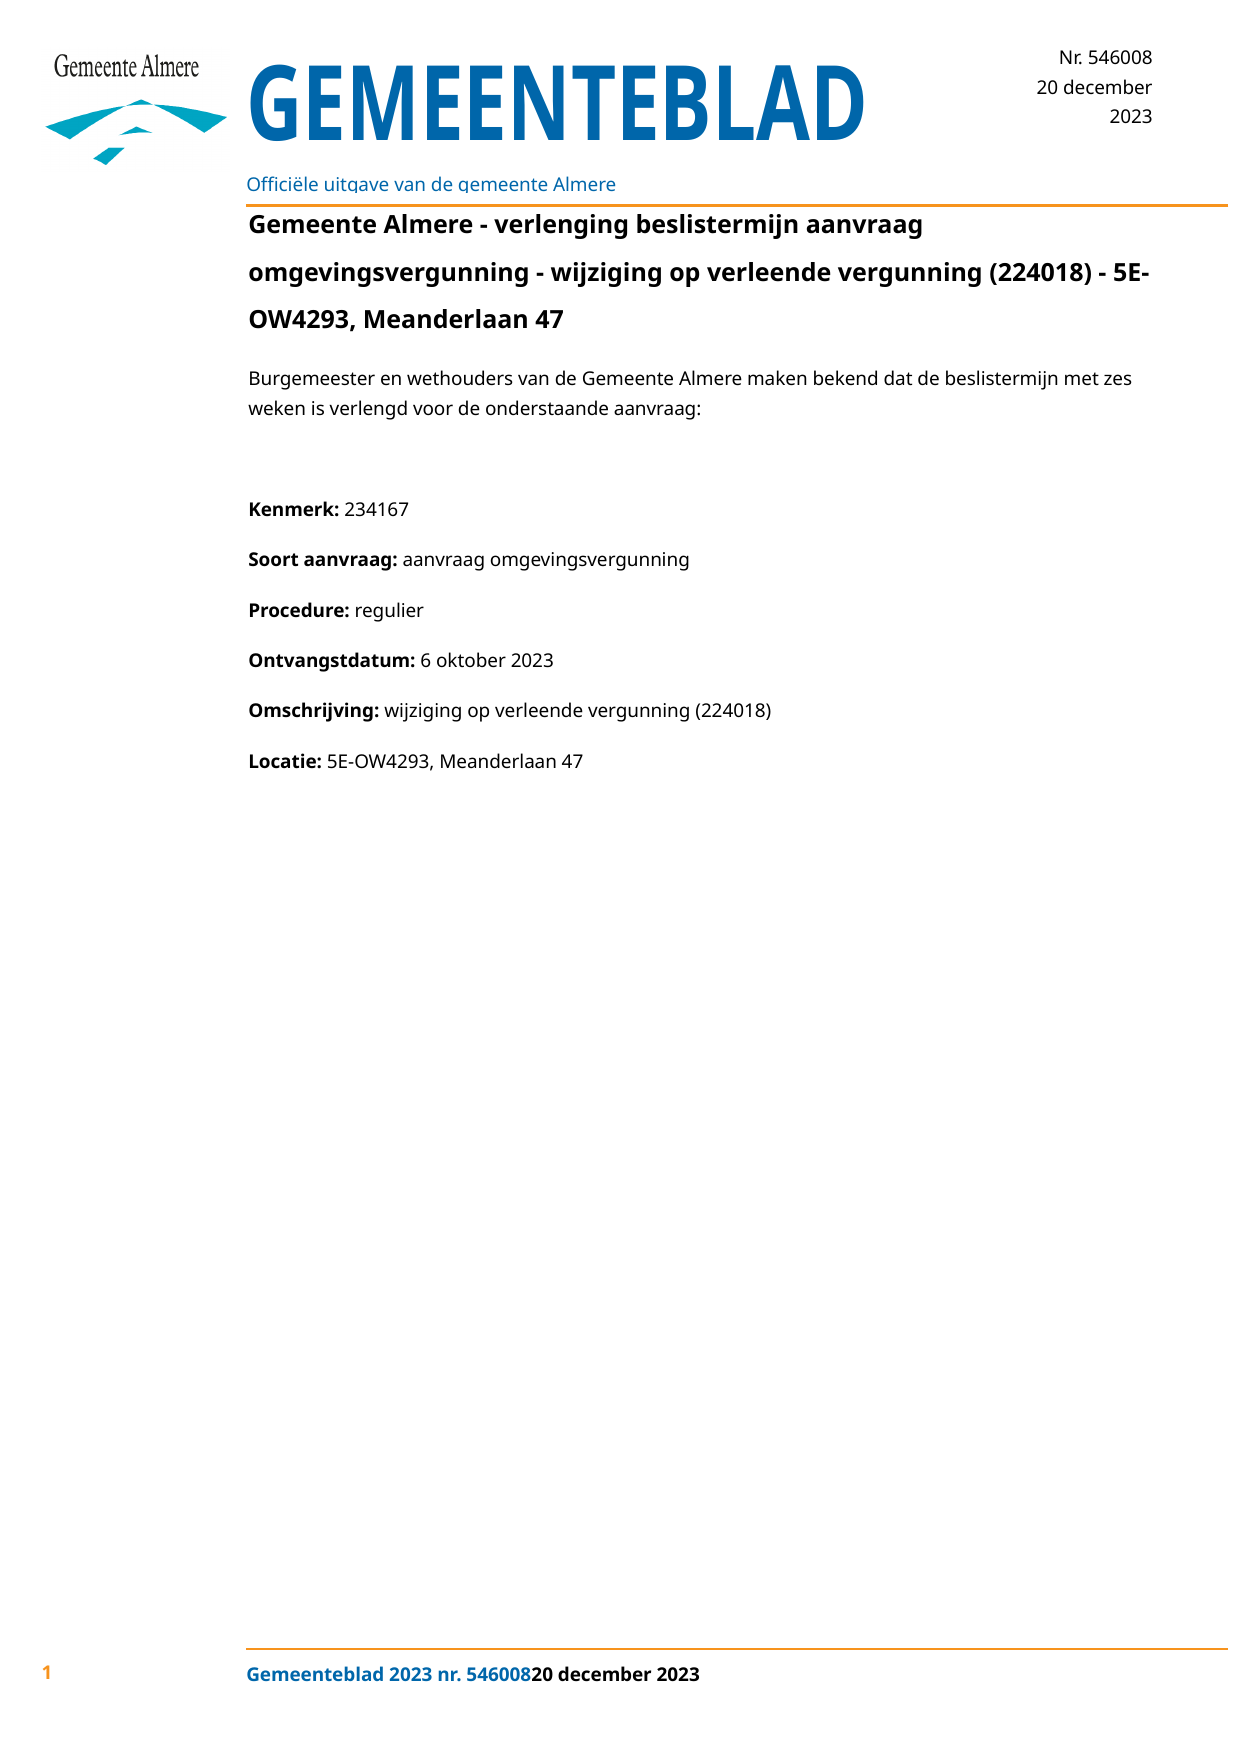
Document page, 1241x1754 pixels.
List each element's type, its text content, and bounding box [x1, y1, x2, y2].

text Ontvangstdatum: 6 oktober 2023 [248, 647, 1152, 673]
text Gemeente Almere - verlenging beslistermijn aanvraag omgevingsvergunning - wijziging op verleende vergunning (224018) - 5E-OW4293, Meanderlaan 47 [248, 207, 1152, 336]
text Kenmerk: 234167 [248, 496, 1152, 522]
text Procedure: regulier [248, 597, 1152, 622]
text Soort aanvraag: aanvraag omgevingsvergunning [248, 546, 1152, 572]
text Burgemeester en wethouders van de Gemeente Almere maken bekend dat de beslistermijn met zes weken is verlengd voor de onderstaande aanvraag: [248, 366, 1152, 421]
text Locatie: 5E-OW4293, Meanderlaan 47 [248, 748, 1152, 774]
picture [41, 47, 231, 172]
text Omschrijving: wijziging op verleende vergunning (224018) [248, 698, 1152, 723]
